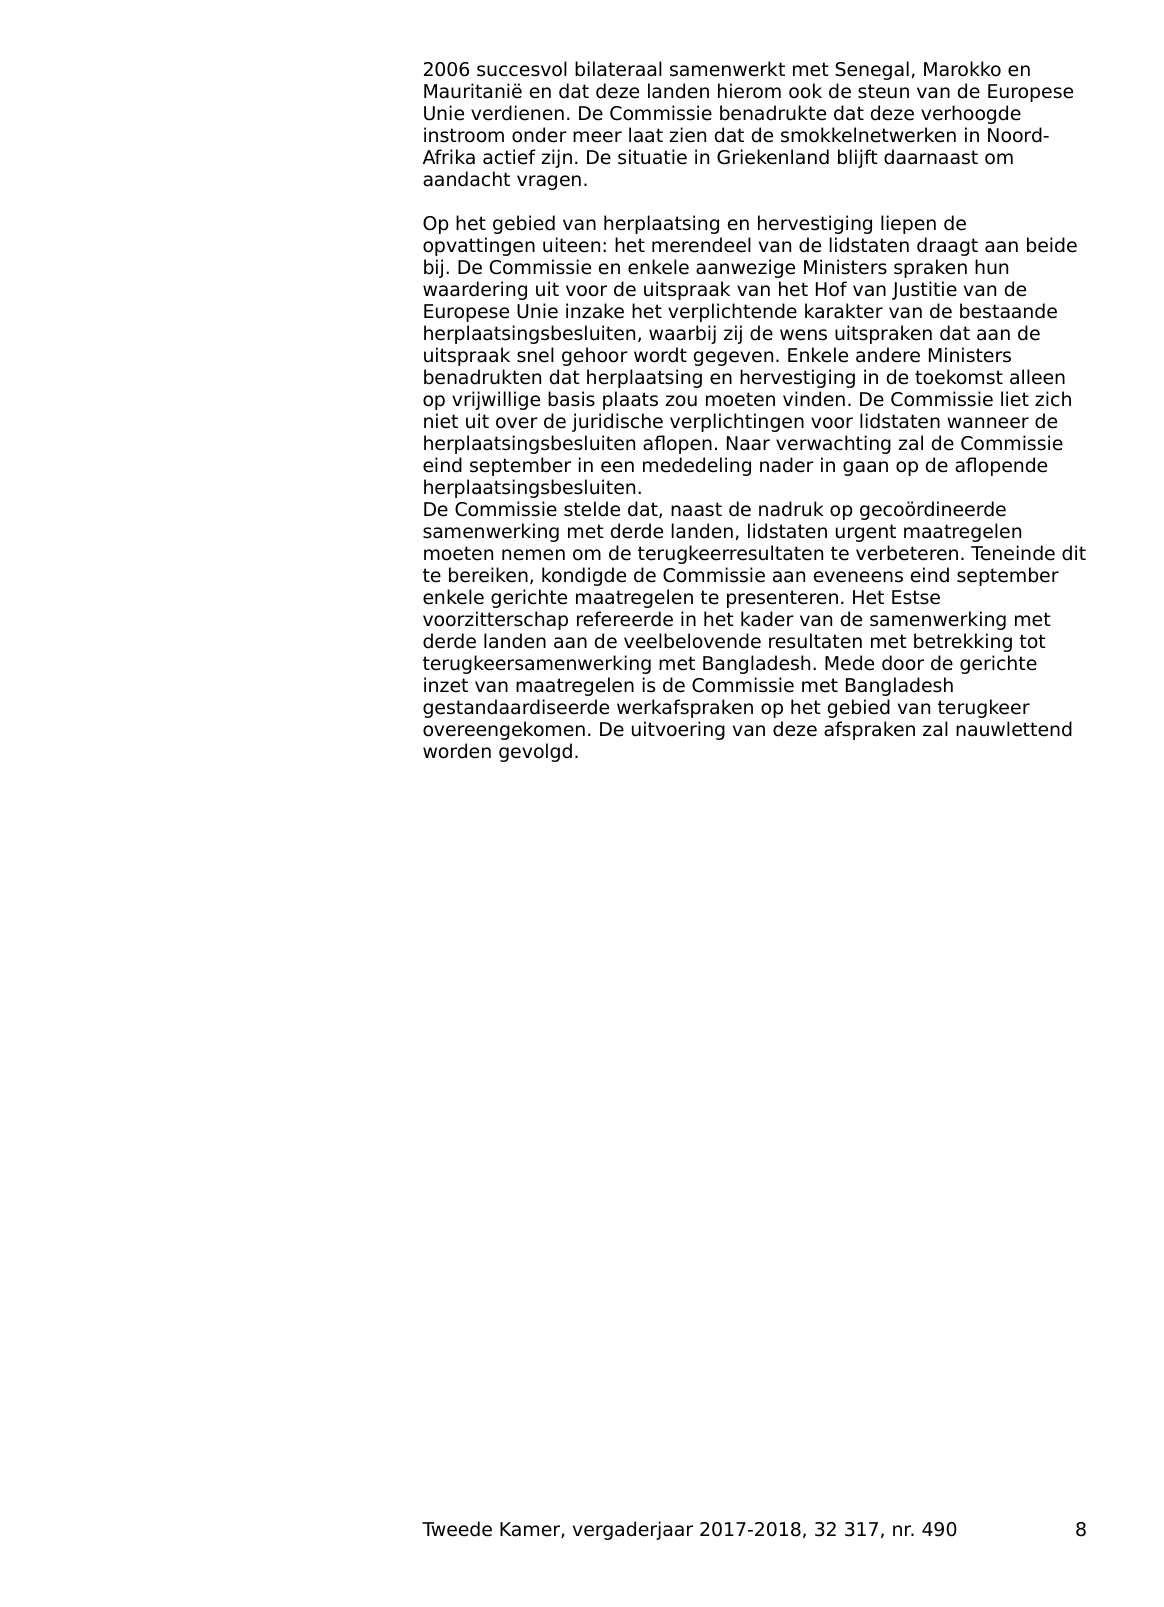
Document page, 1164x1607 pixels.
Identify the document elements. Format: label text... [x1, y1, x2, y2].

text De Commissie stelde dat, naast de nadruk op gecoördineerde samenwerking met derde landen, lidstaten urgent maatregelen moeten nemen om de terugkeerresultaten te verbeteren. Teneinde dit te bereiken, kondigde de Commissie aan eveneens eind september enkele gerichte maatregelen te presenteren. Het Estse voorzitterschap refereerde in het kader van de samenwerking met derde landen aan de veelbelovende resultaten met betrekking tot terugkeersamenwerking met Bangladesh. Mede door de gerichte inzet van maatregelen is de Commissie met Bangladesh gestandaardiseerde werkafspraken op het gebied van terugkeer overeengekomen. De uitvoering van deze afspraken zal nauwlettend worden gevolgd. [422, 499, 1087, 763]
text 2006 succesvol bilateraal samenwerkt met Senegal, Marokko en Mauritanië en dat deze landen hierom ook de steun van de Europese Unie verdienen. De Commissie benadrukte dat deze verhoogde instroom onder meer laat zien dat de smokkelnetwerken in Noord-Afrika actief zijn. De situatie in Griekenland blijft daarnaast om aandacht vragen. [422, 59, 1087, 191]
text Op het gebied van herplaatsing en hervestiging liepen de opvattingen uiteen: het merendeel van de lidstaten draagt aan beide bij. De Commissie en enkele aanwezige Ministers spraken hun waardering uit voor de uitspraak van het Hof van Justitie van de Europese Unie inzake het verplichtende karakter van de bestaande herplaatsingsbesluiten, waarbij zij de wens uitspraken dat aan de uitspraak snel gehoor wordt gegeven. Enkele andere Ministers benadrukten dat herplaatsing en hervestiging in de toekomst alleen op vrijwillige basis plaats zou moeten vinden. De Commissie liet zich niet uit over de juridische verplichtingen voor lidstaten wanneer de herplaatsingsbesluiten aflopen. Naar verwachting zal de Commissie eind september in een mededeling nader in gaan op de aflopende herplaatsingsbesluiten. [422, 213, 1087, 499]
